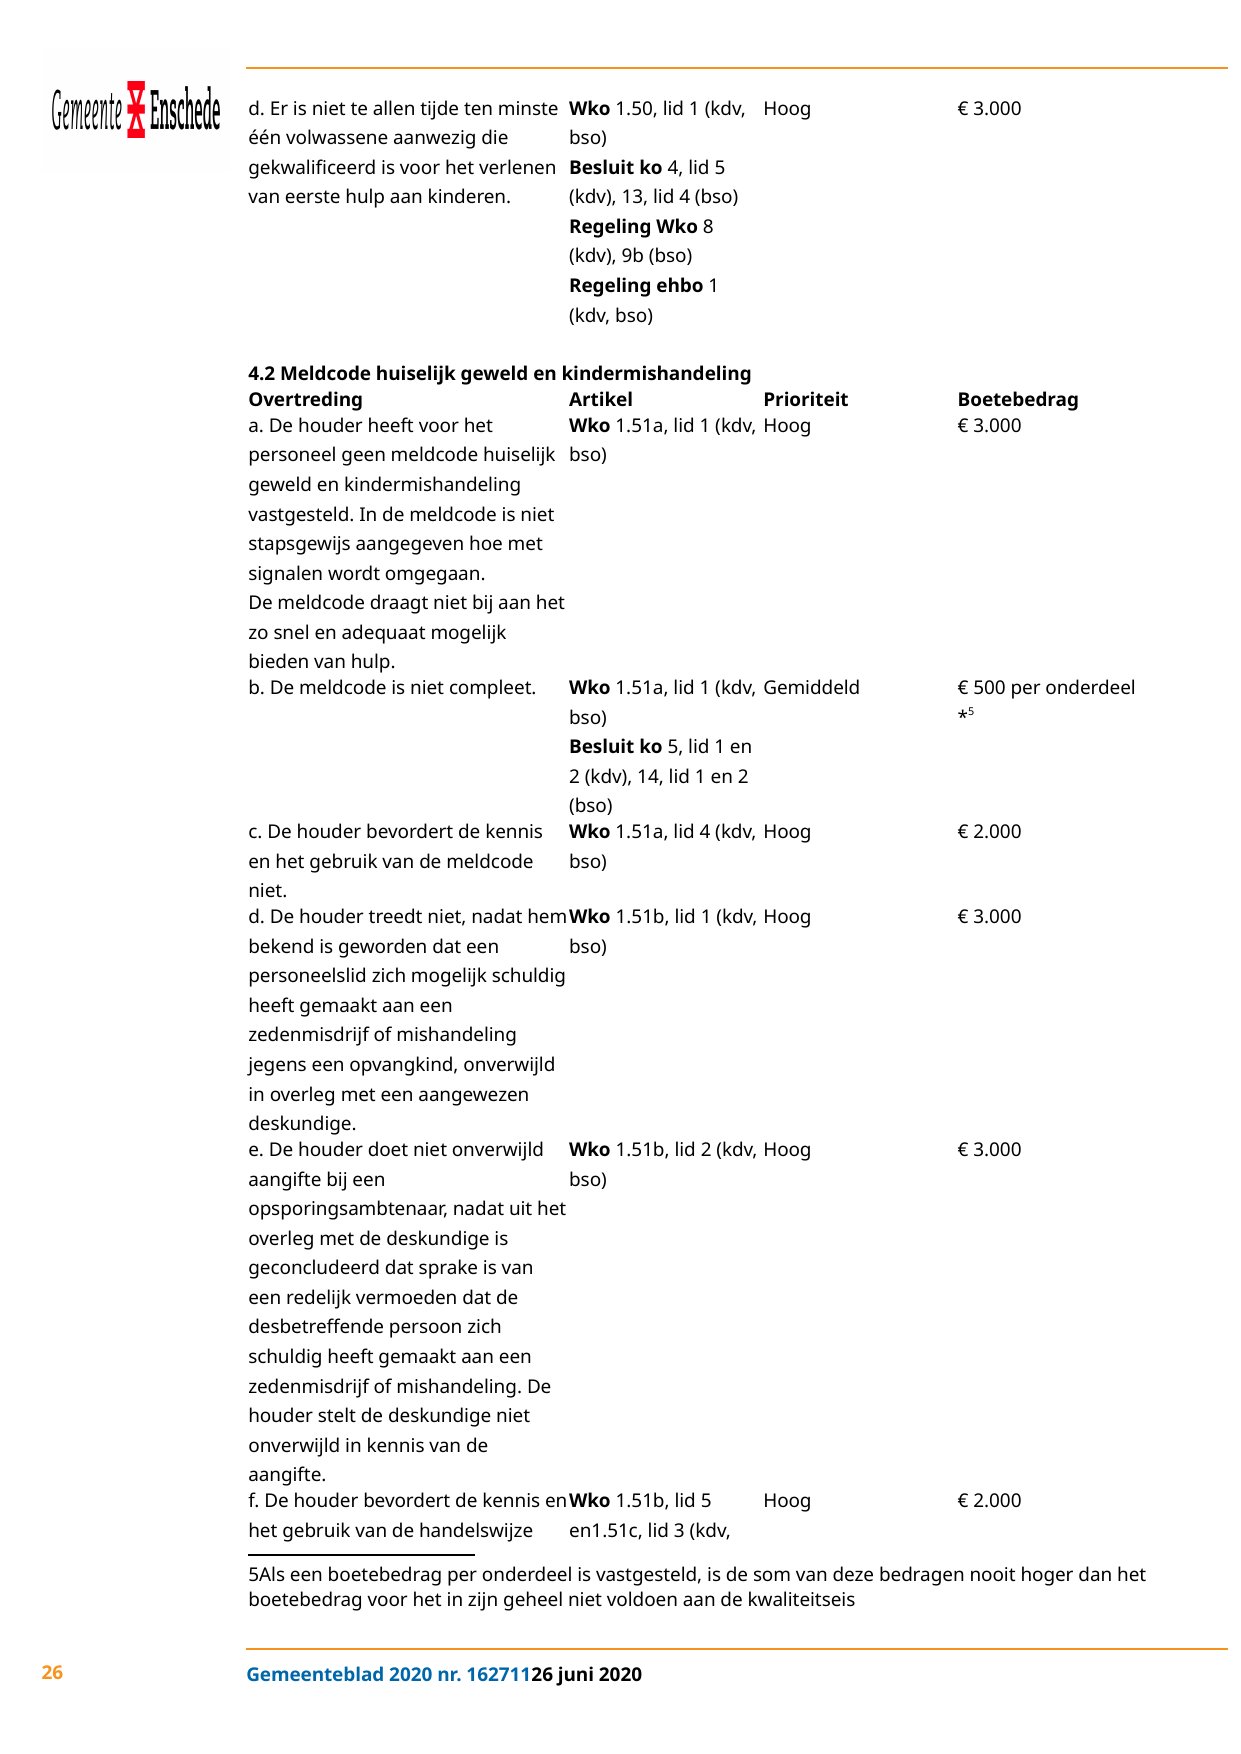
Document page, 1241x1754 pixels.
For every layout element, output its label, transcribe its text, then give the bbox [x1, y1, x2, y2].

table_cell Hoog [763, 1136, 957, 1487]
table_cell € 3.000 [958, 903, 1152, 1136]
table_cell e. De houder doet niet onverwijld aangifte bij een opsporingsambtenaar, nadat uit het overleg met de deskundige is geconcludeerd dat sprake is van een redelijk vermoeden dat de desbetreffende persoon zich schuldig heeft gemaakt aan een zedenmisdrijf of mishandeling. De houder stelt de deskundige niet onverwijld in kennis van de aangifte. [248, 1136, 569, 1487]
picture [41, 47, 231, 172]
table_cell Boetebedrag [958, 386, 1152, 412]
table_cell Wko 1.51a, lid 1 (kdv, bso) Besluit ko 5, lid 1 en 2 (kdv), 14, lid 1 en 2 (bso) [569, 674, 763, 818]
table_header [958, 361, 1152, 386]
table_cell b. De meldcode is niet compleet. [248, 674, 569, 818]
table_cell Gemiddeld [763, 674, 957, 818]
table_cell Hoog [763, 819, 957, 903]
table_cell d. Er is niet te allen tijde ten minste één volwassene aanwezig die gekwalificeerd is voor het verlenen van eerste hulp aan kinderen. [248, 95, 569, 328]
table_cell Wko 1.51a, lid 1 (kdv, bso) [569, 412, 763, 674]
table_cell € 3.000 [958, 1136, 1152, 1487]
table_cell € 3.000 [958, 95, 1152, 328]
table_cell a. De houder heeft voor het personeel geen meldcode huiselijk geweld en kindermishandeling vastgesteld. In de meldcode is niet stapsgewijs aangegeven hoe met signalen wordt omgegaan. De meldcode draagt niet bij aan het zo snel en adequaat mogelijk bieden van hulp. [248, 412, 569, 674]
table_cell € 2.000 [958, 819, 1152, 903]
table_cell € 2.000 [958, 1487, 1152, 1543]
table_cell € 500 per onderdeel * [958, 674, 1152, 818]
table_cell Prioriteit [763, 386, 957, 412]
table_cell Hoog [763, 95, 957, 328]
table_cell Overtreding [248, 386, 569, 412]
table_cell Wko 1.51b, lid 1 (kdv, bso) [569, 903, 763, 1136]
table_cell Artikel [569, 386, 763, 412]
table_cell c. De houder bevordert de kennis en het gebruik van de meldcode niet. [248, 819, 569, 903]
table_cell Wko 1.50, lid 1 (kdv, bso) Besluit ko 4, lid 5 (kdv), 13, lid 4 (bso) Regeling Wko 8 (kdv), 9b (bso) Regeling ehbo 1 (kdv, bso) [569, 95, 763, 328]
table_cell Hoog [763, 1487, 957, 1543]
table_cell Hoog [763, 412, 957, 674]
table_cell Wko 1.51a, lid 4 (kdv, bso) [569, 819, 763, 903]
table_cell Wko 1.51b, lid 5 en1.51c, lid 3 (kdv, [569, 1487, 763, 1543]
table_header 4.2 Meldcode huiselijk geweld en kindermishandeling [248, 361, 763, 386]
table_cell Wko 1.51b, lid 2 (kdv, bso) [569, 1136, 763, 1487]
table_cell d. De houder treedt niet, nadat hem bekend is geworden dat een personeelslid zich mogelijk schuldig heeft gemaakt aan een zedenmisdrijf of mishandeling jegens een opvangkind, onverwijld in overleg met een aangewezen deskundige. [248, 903, 569, 1136]
table_header [763, 361, 957, 386]
table_cell € 3.000 [958, 412, 1152, 674]
table_cell f. De houder bevordert de kennis en het gebruik van de handelswijze [248, 1487, 569, 1543]
table_cell Hoog [763, 903, 957, 1136]
